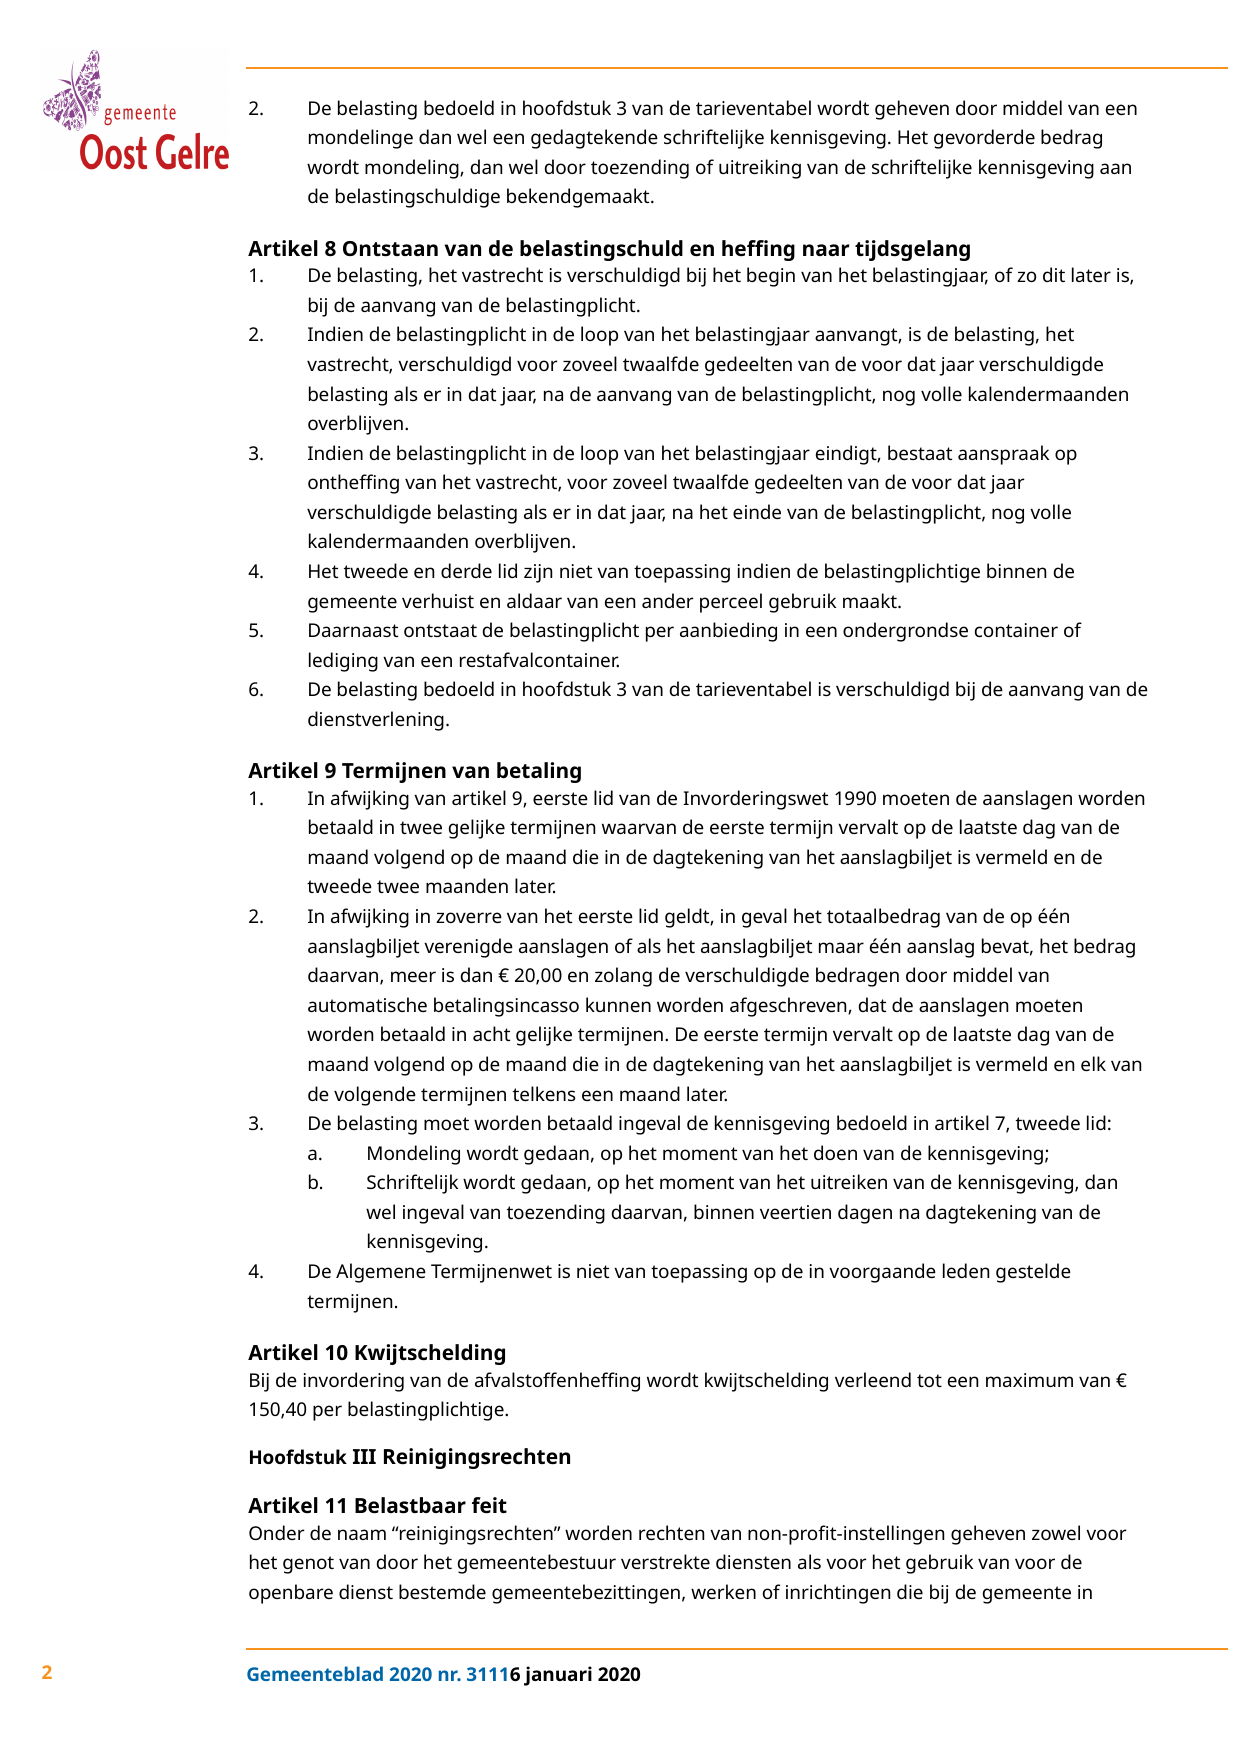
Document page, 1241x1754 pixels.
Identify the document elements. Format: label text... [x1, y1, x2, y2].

text Bij de invordering van de afvalstoffenheffing wordt kwijtschelding verleend tot een maximum van € 150,40 per belastingplichtige. [248, 1367, 1152, 1422]
list In afwijking in zoverre van het eerste lid geldt, in geval het totaalbedrag van de op één aanslagbiljet verenigde aanslagen of als het aanslagbiljet maar één aanslag bevat, het bedrag daarvan, meer is dan € 20,00 en zolang de verschuldigde bedragen door middel van automatische betalingsincasso kunnen worden afgeschreven, dat de aanslagen moeten worden betaald in acht gelijke termijnen. De eerste termijn vervalt op de laatste dag van de maand volgend op de maand die in de dagtekening van het aanslagbiljet is vermeld en elk van de volgende termijnen telkens een maand later. [248, 903, 1152, 1107]
text Artikel 8 Ontstaan van de belastingschuld en heffing naar tijdsgelang [248, 234, 1152, 262]
list Het tweede en derde lid zijn niet van toepassing indien de belastingplichtige binnen de gemeente verhuist en aldaar van een ander perceel gebruik maakt. [248, 558, 1152, 613]
list De belasting bedoeld in hoofdstuk 3 van de tarieventabel is verschuldigd bij de aanvang van de dienstverlening. [248, 677, 1152, 732]
text Hoofdstuk III Reinigingsrechten [248, 1442, 1152, 1470]
list De Algemene Termijnenwet is niet van toepassing op de in voorgaande leden gestelde termijnen. [248, 1258, 1152, 1314]
list In afwijking van artikel 9, eerste lid van de Invorderingswet 1990 moeten de aanslagen worden betaald in twee gelijke termijnen waarvan de eerste termijn vervalt op de laatste dag van de maand volgend op de maand die in de dagtekening van het aanslagbiljet is vermeld en de tweede twee maanden later. [248, 785, 1152, 899]
list De belasting bedoeld in hoofdstuk 3 van de tarieventabel wordt geheven door middel van een mondelinge dan wel een gedagtekende schriftelijke kennisgeving. Het gevorderde bedrag wordt mondeling, dan wel door toezending of uitreiking van de schriftelijke kennisgeving aan de belastingschuldige bekendgemaakt. [248, 95, 1152, 209]
text Onder de naam “reinigingsrechten” worden rechten van non-profit-instellingen geheven zowel voor het genot van door het gemeentebestuur verstrekte diensten als voor het gebruik van voor de openbare dienst bestemde gemeentebezittingen, werken of inrichtingen die bij de gemeente in [248, 1520, 1152, 1604]
picture [41, 47, 231, 172]
list De belasting, het vastrecht is verschuldigd bij het begin van het belastingjaar, of zo dit later is, bij de aanvang van de belastingplicht. [248, 262, 1152, 318]
list Schriftelijk wordt gedaan, op het moment van het uitreiken van de kennisgeving, dan wel ingeval van toezending daarvan, binnen veertien dagen na dagtekening van de kennisgeving. [307, 1169, 1152, 1254]
text Artikel 10 Kwijtschelding [248, 1338, 1152, 1367]
text Artikel 11 Belastbaar feit [248, 1491, 1152, 1520]
list Mondeling wordt gedaan, op het moment van het doen van de kennisgeving; [307, 1140, 1152, 1166]
list Indien de belastingplicht in de loop van het belastingjaar aanvangt, is de belasting, het vastrecht, verschuldigd voor zoveel twaalfde gedeelten van de voor dat jaar verschuldigde belasting als er in dat jaar, na de aanvang van de belastingplicht, nog volle kalendermaanden overblijven. [248, 322, 1152, 436]
list Daarnaast ontstaat de belastingplicht per aanbieding in een ondergrondse container of lediging van een restafvalcontainer. [248, 617, 1152, 673]
list De belasting moet worden betaald ingeval de kennisgeving bedoeld in artikel 7, tweede lid: [248, 1110, 1152, 1136]
list Indien de belastingplicht in de loop van het belastingjaar eindigt, bestaat aanspraak op ontheffing van het vastrecht, voor zoveel twaalfde gedeelten van de voor dat jaar verschuldigde belasting als er in dat jaar, na het einde van de belastingplicht, nog volle kalendermaanden overblijven. [248, 440, 1152, 554]
text Artikel 9 Termijnen van betaling [248, 757, 1152, 785]
